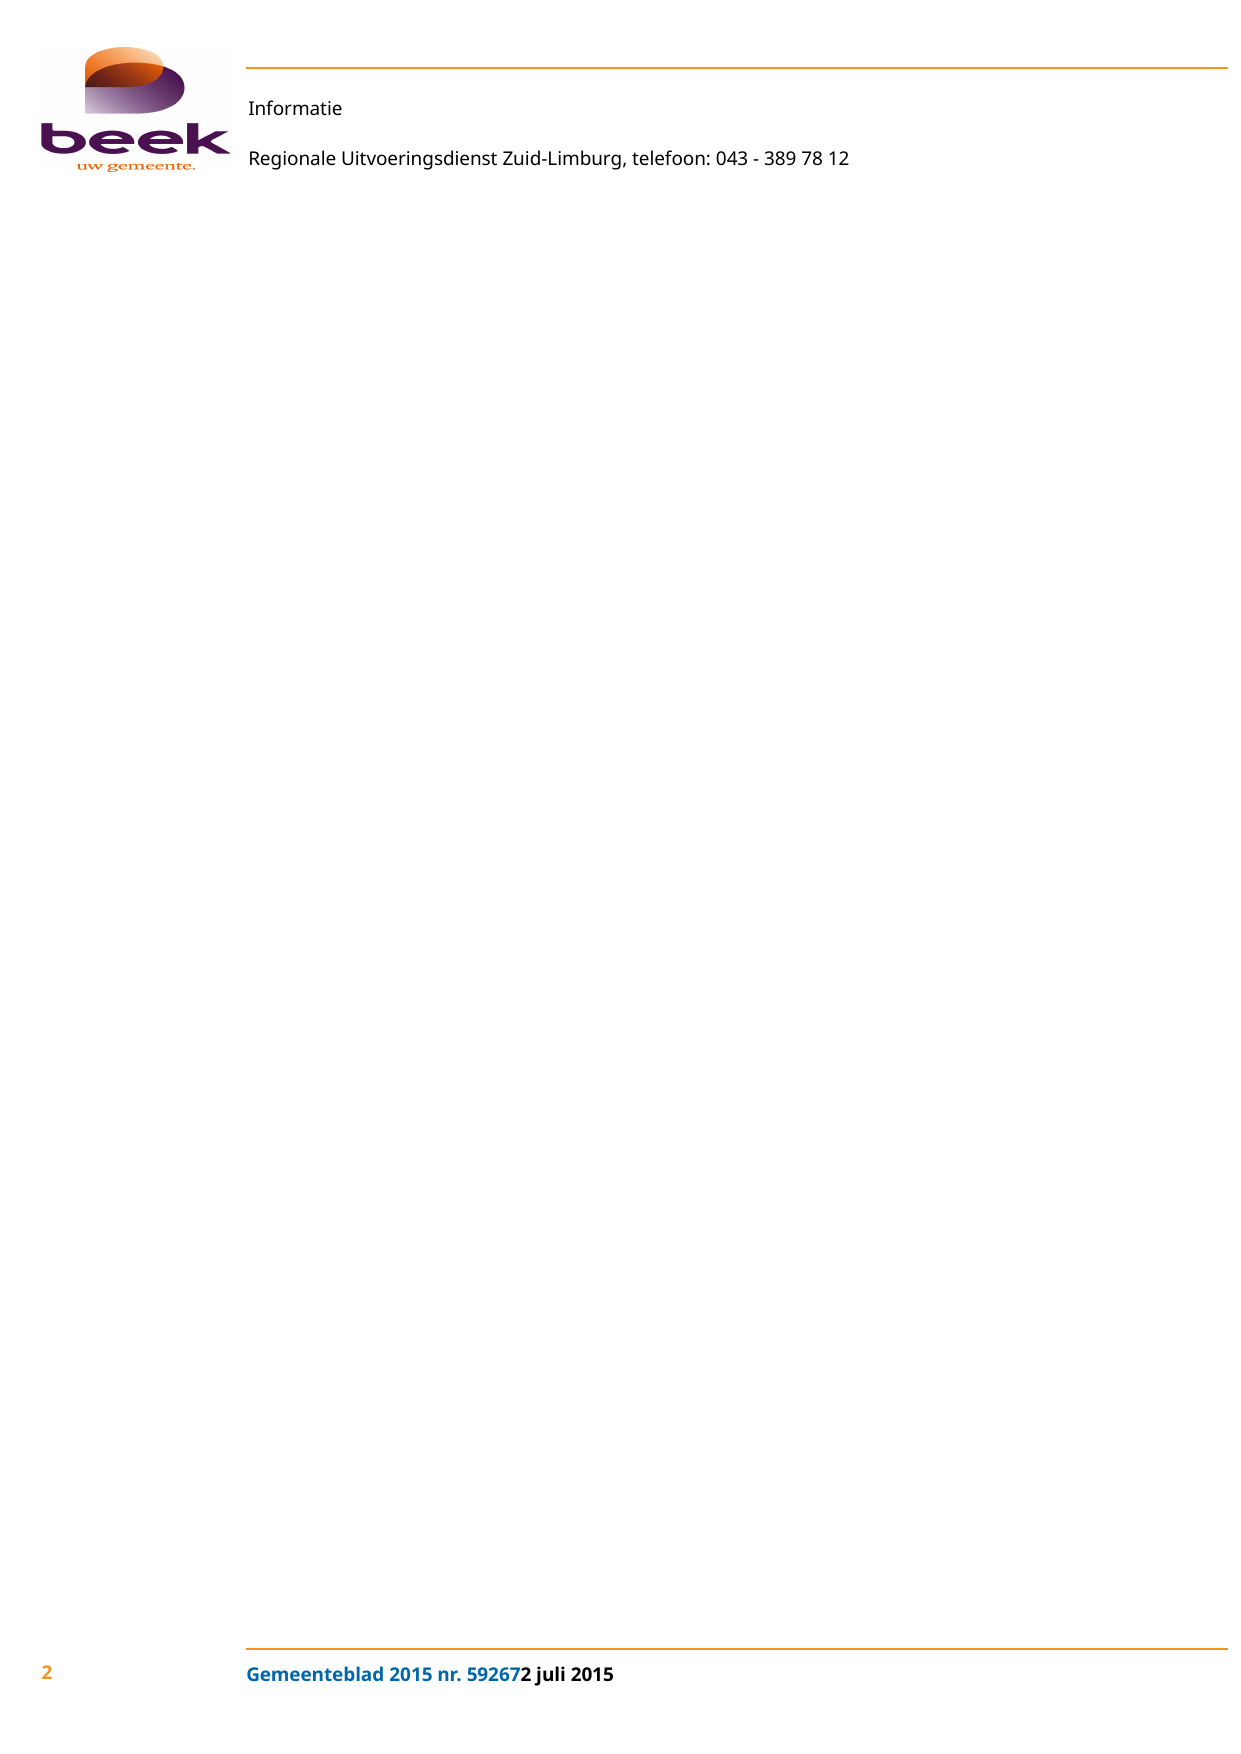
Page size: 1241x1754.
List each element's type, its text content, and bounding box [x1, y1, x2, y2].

text Informatie [248, 95, 1152, 121]
text Regionale Uitvoeringsdienst Zuid-Limburg, telefoon: 043 - 389 78 12 [248, 145, 1152, 171]
picture [41, 47, 231, 172]
